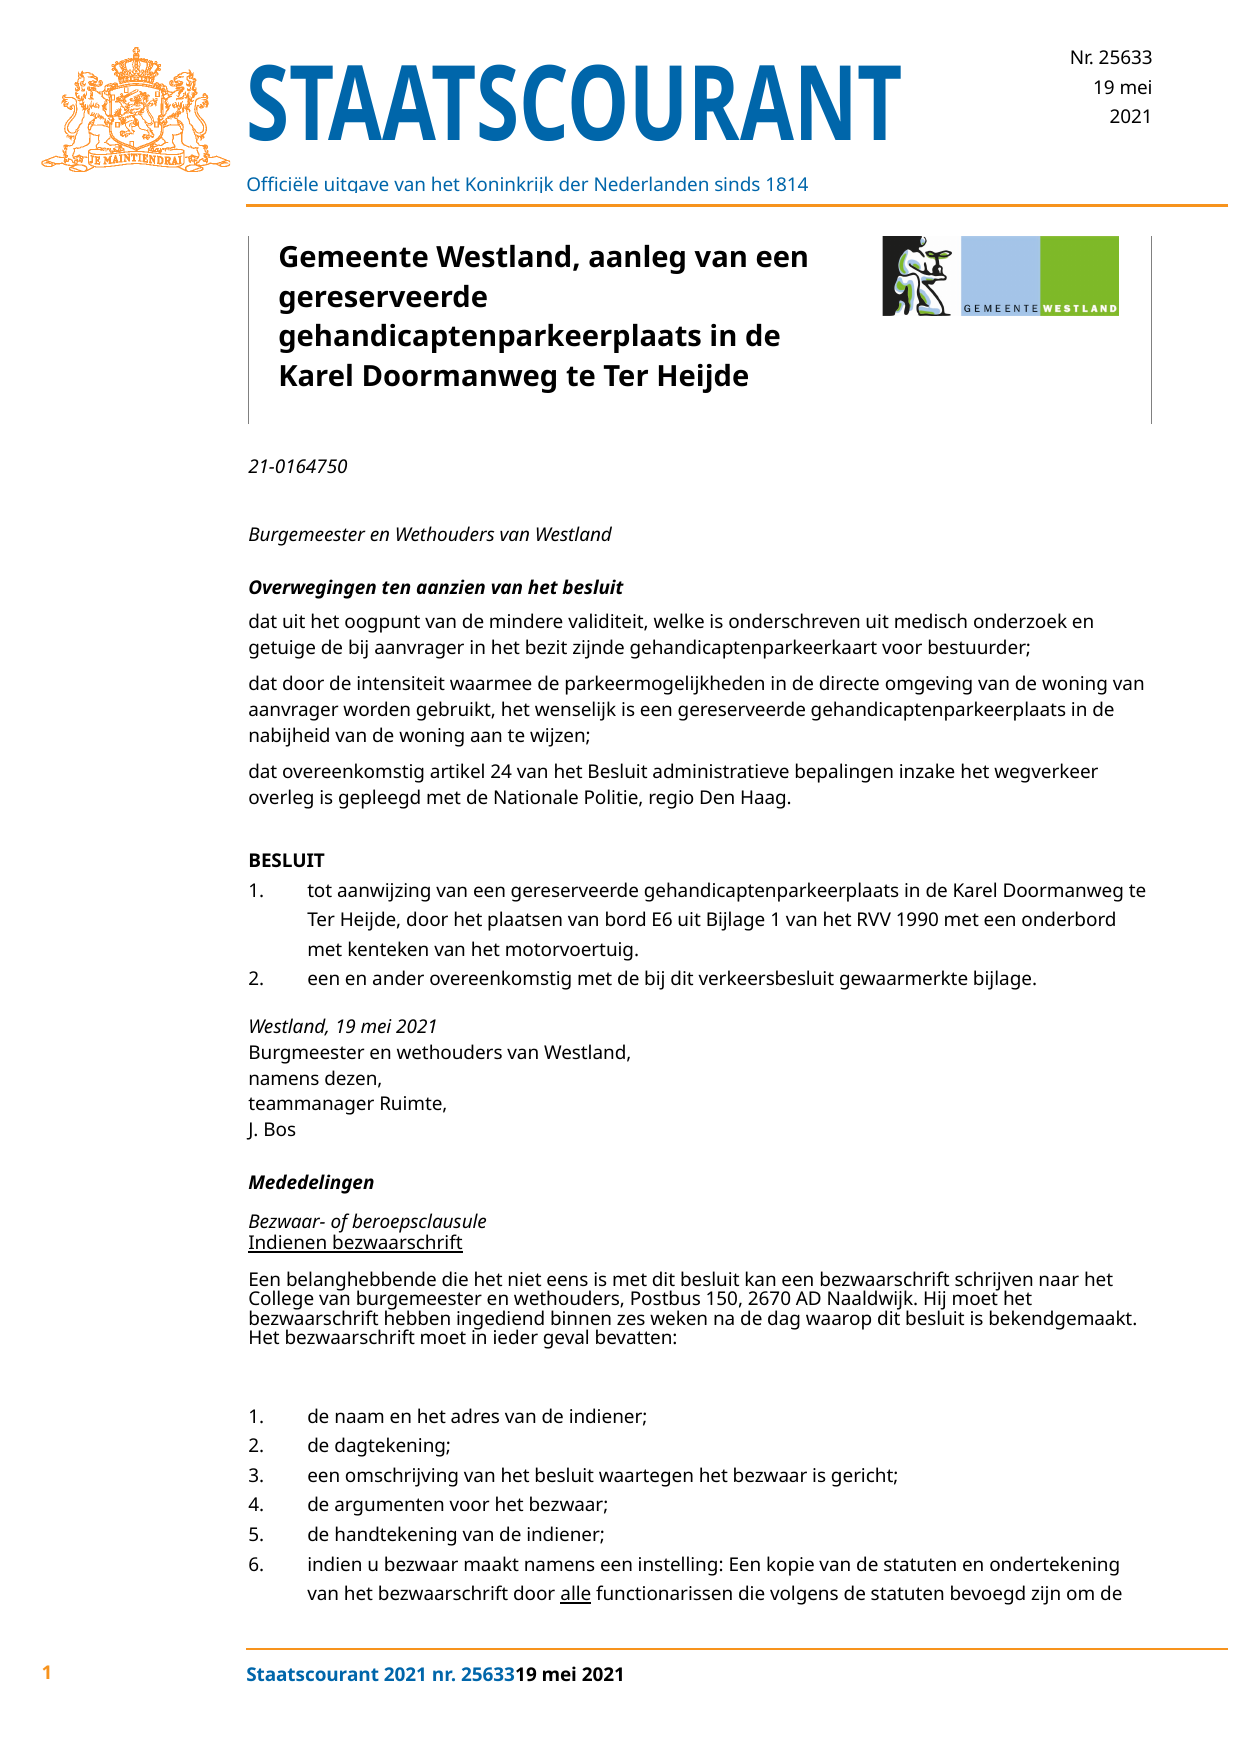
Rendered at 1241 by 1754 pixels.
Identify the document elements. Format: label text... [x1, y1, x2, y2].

text Burgemeester en Wethouders van Westland [248, 521, 1152, 547]
text Mededelingen [248, 1169, 1152, 1195]
table_header [850, 236, 1151, 424]
list de naam en het adres van de indiener; [248, 1403, 1152, 1429]
text BESLUIT [248, 847, 1152, 873]
text namens dezen, [248, 1065, 1152, 1091]
text dat uit het oogpunt van de mindere validiteit, welke is onderschreven uit medisch onderzoek en getuige de bij aanvrager in het bezit zijnde gehandicaptenparkeerkaart voor bestuurder; [248, 608, 1152, 660]
list de argumenten voor het bezwaar; [248, 1492, 1152, 1517]
text Indienen bezwaarschrift [248, 1234, 1152, 1253]
list een omschrijving van het besluit waartegen het bezwaar is gericht; [248, 1462, 1152, 1488]
text Westland, 19 mei 2021 [248, 1013, 1152, 1039]
text Overwegingen ten aanzien van het besluit [248, 574, 1152, 600]
list een en ander overeenkomstig met de bij dit verkeersbesluit gewaarmerkte bijlage. [248, 966, 1152, 991]
list indien u bezwaar maakt namens een instelling: Een kopie van de statuten en ondertekening van het bezwaarschrift door alle functionarissen die volgens de statuten bevoegd zijn om de [248, 1551, 1152, 1606]
text Burgmeester en wethouders van Westland, [248, 1039, 1152, 1065]
text Een belanghebbende die het niet eens is met dit besluit kan een bezwaarschrift schrijven naar het College van burgemeester en wethouders, Postbus 150, 2670 AD Naaldwijk. Hij moet het bezwaarschrift hebben ingediend binnen zes weken na de dag waarop dit besluit is bekendgemaakt. Het bezwaarschrift moet in ieder geval bevatten: [248, 1271, 1152, 1348]
picture [882, 236, 1119, 316]
text dat overeenkomstig artikel 24 van het Besluit administratieve bepalingen inzake het wegverkeer overleg is gepleegd met de Nationale Politie, regio Den Haag. [248, 759, 1152, 810]
list de handtekening van de indiener; [248, 1521, 1152, 1547]
text Bezwaar- of beroepsclausule [248, 1208, 1152, 1234]
text teammanager Ruimte, [248, 1091, 1152, 1116]
list de dagtekening; [248, 1432, 1152, 1458]
picture [41, 47, 231, 172]
list tot aanwijzing van een gereserveerde gehandicaptenparkeerplaats in de Karel Doormanweg te Ter Heijde, door het plaatsen van bord E6 uit Bijlage 1 van het RVV 1990 met een onderbord met kenteken van het motorvoertuig. [248, 877, 1152, 962]
text 21-0164750 [248, 454, 1152, 479]
text dat door de intensiteit waarmee de parkeermogelijkheden in de directe omgeving van de woning van aanvrager worden gebruikt, het wenselijk is een gereserveerde gehandicaptenparkeerplaats in de nabijheid van de woning aan te wijzen; [248, 671, 1152, 748]
text J. Bos [248, 1116, 1152, 1142]
table_header Gemeente Westland, aanleg van een gereserveerde gehandicaptenparkeerplaats in de Karel Doormanweg te Ter Heijde [249, 236, 850, 424]
